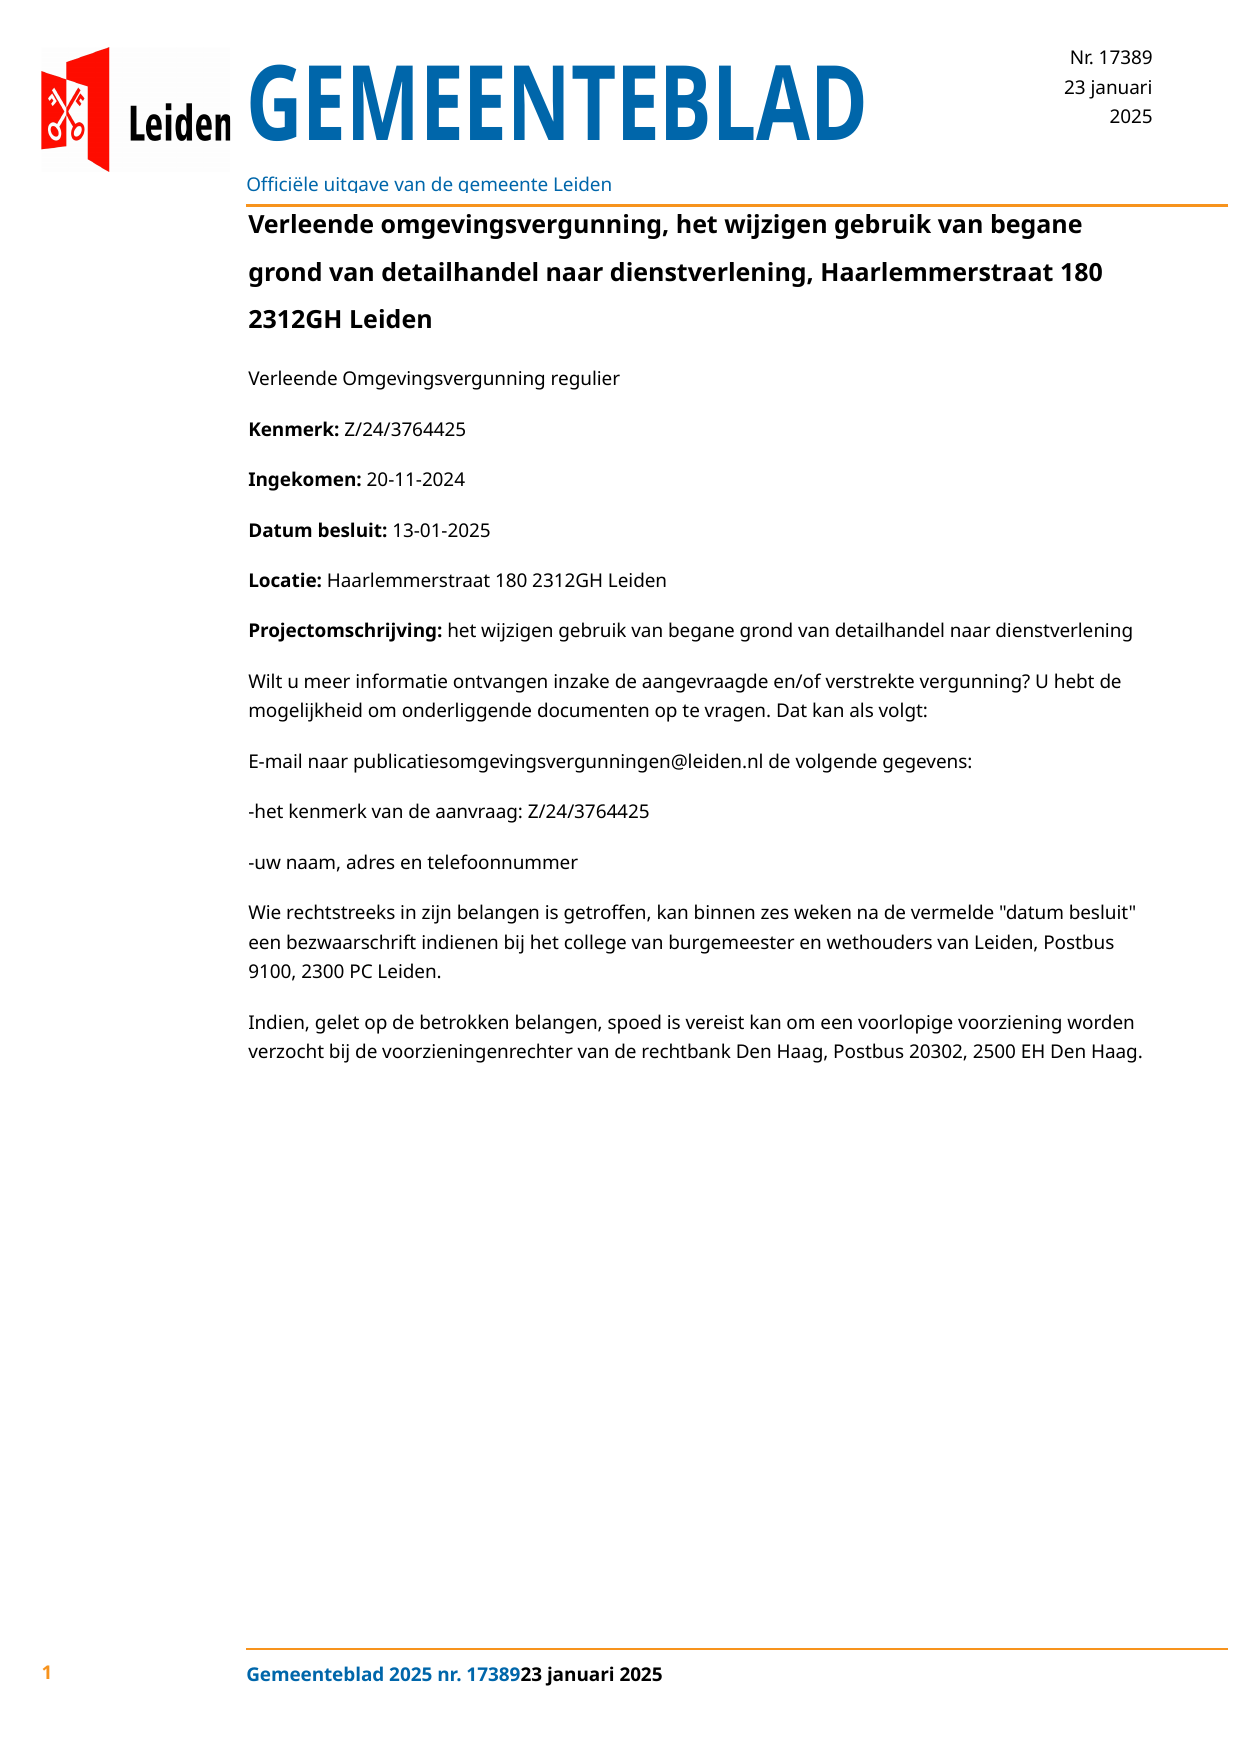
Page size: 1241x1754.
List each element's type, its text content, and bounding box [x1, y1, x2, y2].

text Verleende Omgevingsvergunning regulier [248, 366, 1152, 391]
text E-mail naar publicatiesomgevingsvergunningen@leiden.nl de volgende gegevens: [248, 748, 1152, 774]
picture [41, 47, 231, 172]
text -uw naam, adres en telefoonnummer [248, 849, 1152, 874]
text Kenmerk: Z/24/3764425 [248, 416, 1152, 442]
text Projectomschrijving: het wijzigen gebruik van begane grond van detailhandel naar dienstverlening [248, 618, 1152, 643]
text Wie rechtstreeks in zijn belangen is getroffen, kan binnen zes weken na de vermelde "datum besluit" een bezwaarschrift indienen bij het college van burgemeester en wethouders van Leiden, Postbus 9100, 2300 PC Leiden. [248, 899, 1152, 984]
text Indien, gelet op de betrokken belangen, spoed is vereist kan om een voorlopige voorziening worden verzocht bij de voorzieningenrechter van de rechtbank Den Haag, Postbus 20302, 2500 EH Den Haag. [248, 1009, 1152, 1064]
text Ingekomen: 20-11-2024 [248, 466, 1152, 492]
text Locatie: Haarlemmerstraat 180 2312GH Leiden [248, 567, 1152, 593]
text Wilt u meer informatie ontvangen inzake de aangevraagde en/of verstrekte vergunning? U hebt de mogelijkheid om onderliggende documenten op te vragen. Dat kan als volgt: [248, 668, 1152, 723]
text -het kenmerk van de aanvraag: Z/24/3764425 [248, 798, 1152, 824]
text Verleende omgevingsvergunning, het wijzigen gebruik van begane grond van detailhandel naar dienstverlening, Haarlemmerstraat 180 2312GH Leiden [248, 207, 1152, 336]
text Datum besluit: 13-01-2025 [248, 517, 1152, 542]
